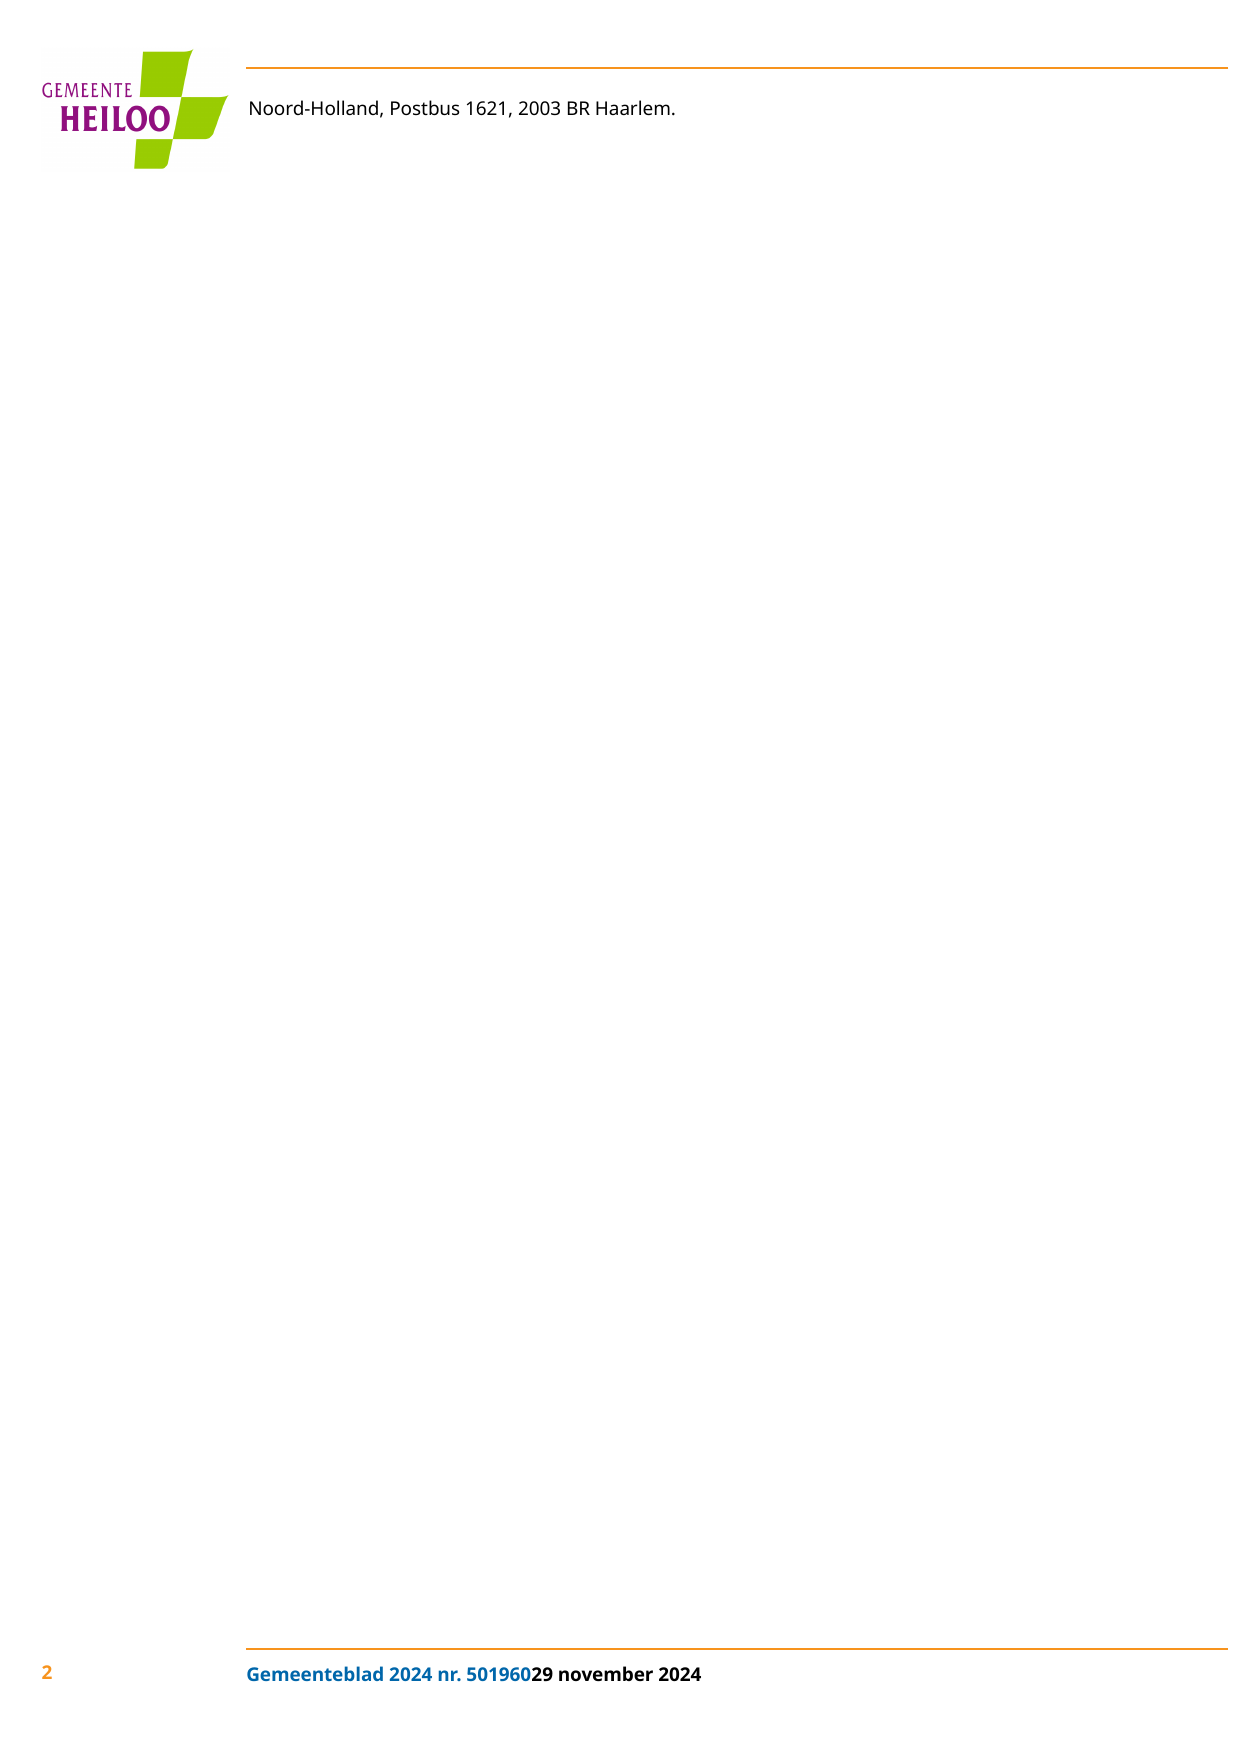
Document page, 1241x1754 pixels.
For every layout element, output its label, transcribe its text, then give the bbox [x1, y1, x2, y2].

picture [41, 47, 231, 172]
text Noord-Holland, Postbus 1621, 2003 BR Haarlem. [248, 95, 1152, 121]
